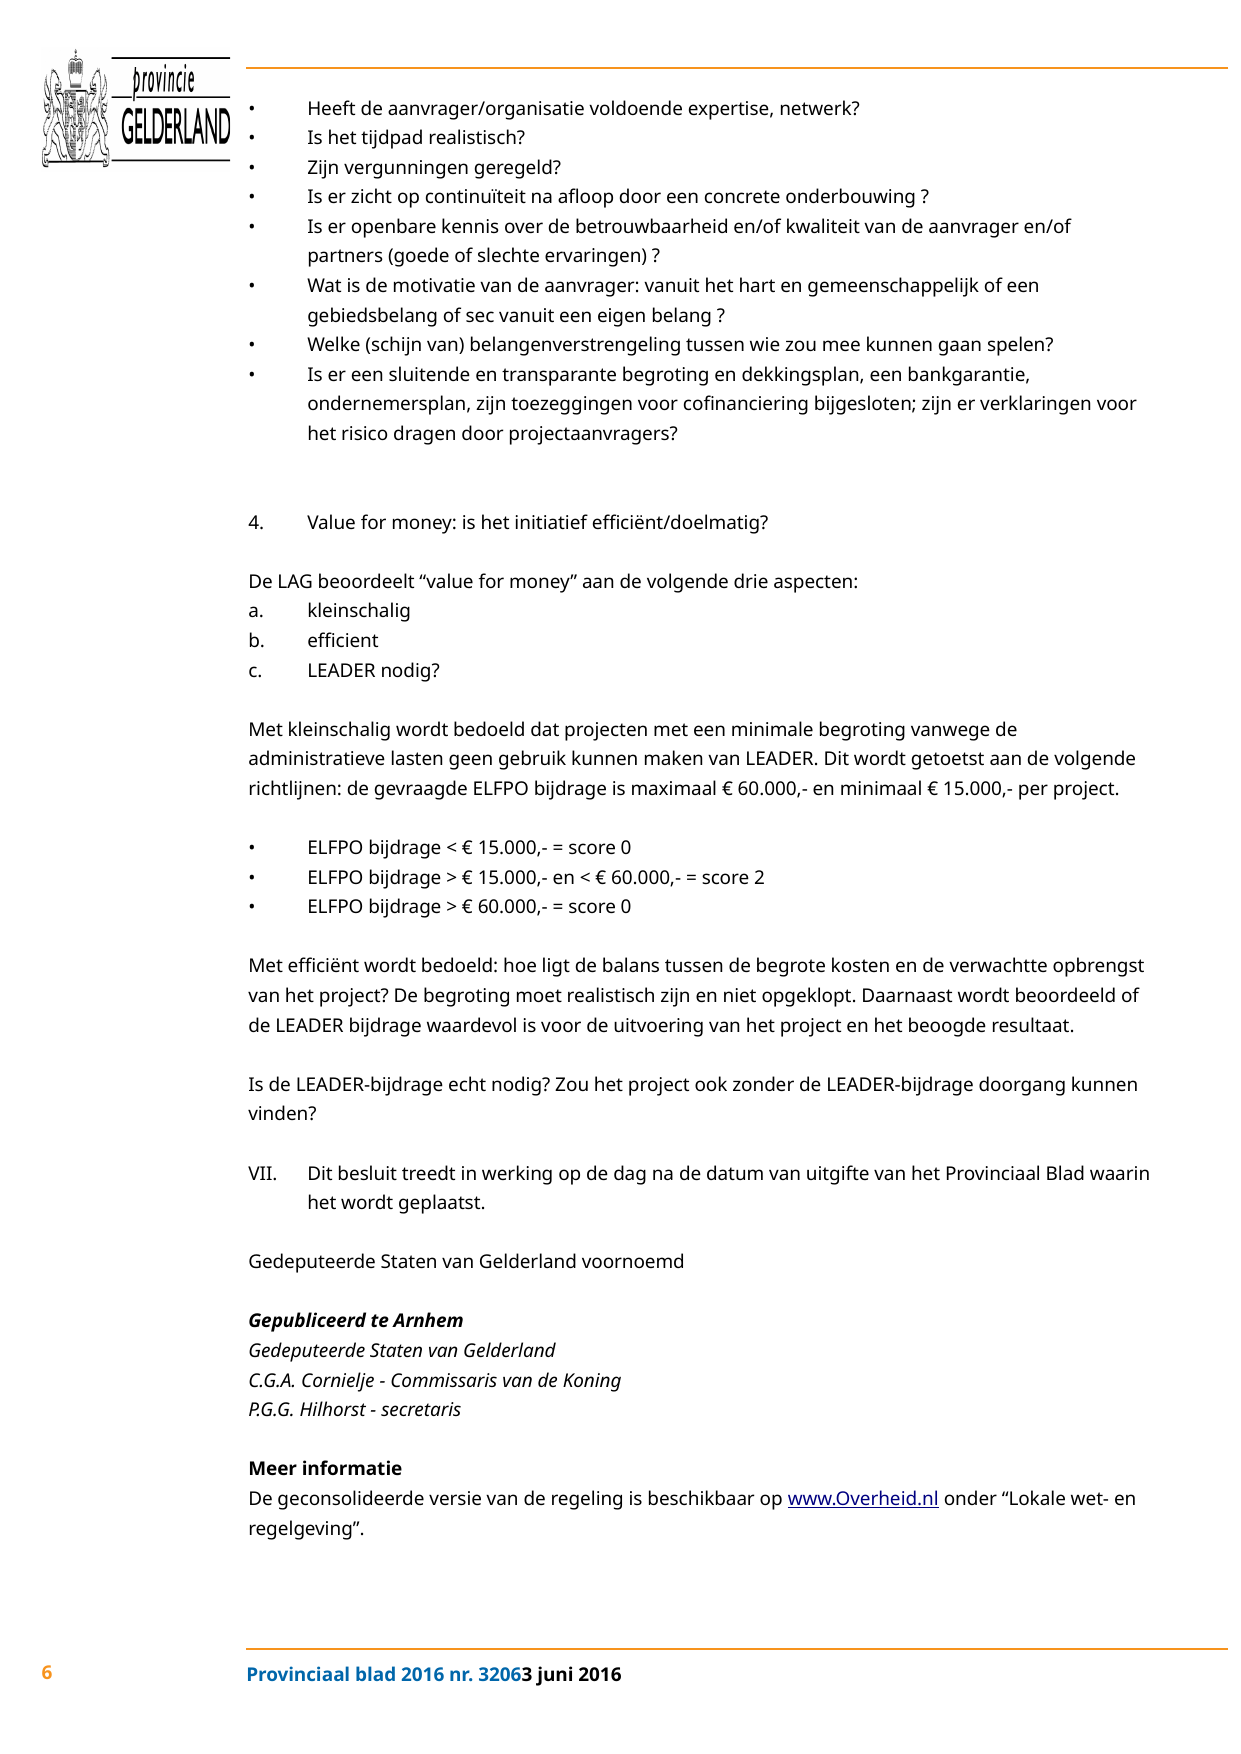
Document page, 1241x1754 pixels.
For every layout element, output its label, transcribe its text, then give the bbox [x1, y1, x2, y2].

list Welke (schijn van) belangenverstrengeling tussen wie zou mee kunnen gaan spelen? [248, 331, 1152, 357]
list Is er openbare kennis over de betrouwbaarheid en/of kwaliteit van de aanvrager en/of partners (goede of slechte ervaringen) ? [248, 213, 1152, 268]
list efficient [248, 627, 1152, 653]
text Met kleinschalig wordt bedoeld dat projecten met een minimale begroting vanwege de administratieve lasten geen gebruik kunnen maken van LEADER. Dit wordt getoetst aan de volgende richtlijnen: de gevraagde ELFPO bijdrage is maximaal € 60.000,- en minimaal € 15.000,- per project. [248, 716, 1152, 801]
list Heeft de aanvrager/organisatie voldoende expertise, netwerk? [248, 95, 1152, 121]
text Gedeputeerde Staten van Gelderland [248, 1337, 1152, 1363]
text C.G.A. Cornielje - Commissaris van de Koning [248, 1367, 1152, 1393]
list Value for money: is het initiatief efficiënt/doelmatig? [248, 509, 1152, 535]
list kleinschalig [248, 598, 1152, 623]
list Is er zicht op continuïteit na afloop door een concrete onderbouwing ? [248, 183, 1152, 209]
text Gedeputeerde Staten van Gelderland voornoemd [248, 1248, 1152, 1274]
list Is het tijdpad realistisch? [248, 124, 1152, 150]
text De LAG beoordeelt “value for money” aan de volgende drie aspecten: [248, 568, 1152, 594]
text De geconsolideerde versie van de regeling is beschikbaar op www.Overheid.nl onder “Lokale wet- en regelgeving”. [248, 1485, 1152, 1541]
text Is de LEADER-bijdrage echt nodig? Zou het project ook zonder de LEADER-bijdrage doorgang kunnen vinden? [248, 1071, 1152, 1126]
list Dit besluit treedt in werking op de dag na de datum van uitgifte van het Provinciaal Blad waarin het wordt geplaatst. [248, 1160, 1152, 1215]
list Is er een sluitende en transparante begroting en dekkingsplan, een bankgarantie, ondernemersplan, zijn toezeggingen voor cofinanciering bijgesloten; zijn er verklaringen voor het risico dragen door projectaanvragers? [248, 361, 1152, 446]
list Zijn vergunningen geregeld? [248, 154, 1152, 180]
list LEADER nodig? [248, 657, 1152, 683]
list ELFPO bijdrage > € 15.000,- en < € 60.000,- = score 2 [248, 864, 1152, 890]
list Wat is de motivatie van de aanvrager: vanuit het hart en gemeenschappelijk of een gebiedsbelang of sec vanuit een eigen belang ? [248, 272, 1152, 328]
text Meer informatie [248, 1456, 1152, 1481]
picture [41, 47, 231, 172]
list ELFPO bijdrage > € 60.000,- = score 0 [248, 893, 1152, 919]
list ELFPO bijdrage < € 15.000,- = score 0 [248, 834, 1152, 860]
text Gepubliceerd te Arnhem [248, 1308, 1152, 1333]
text P.G.G. Hilhorst - secretaris [248, 1396, 1152, 1422]
text Met efficiënt wordt bedoeld: hoe ligt de balans tussen de begrote kosten en de verwachtte opbrengst van het project? De begroting moet realistisch zijn en niet opgeklopt. Daarnaast wordt beoordeeld of de LEADER bijdrage waardevol is voor de uitvoering van het project en het beoogde resultaat. [248, 953, 1152, 1038]
